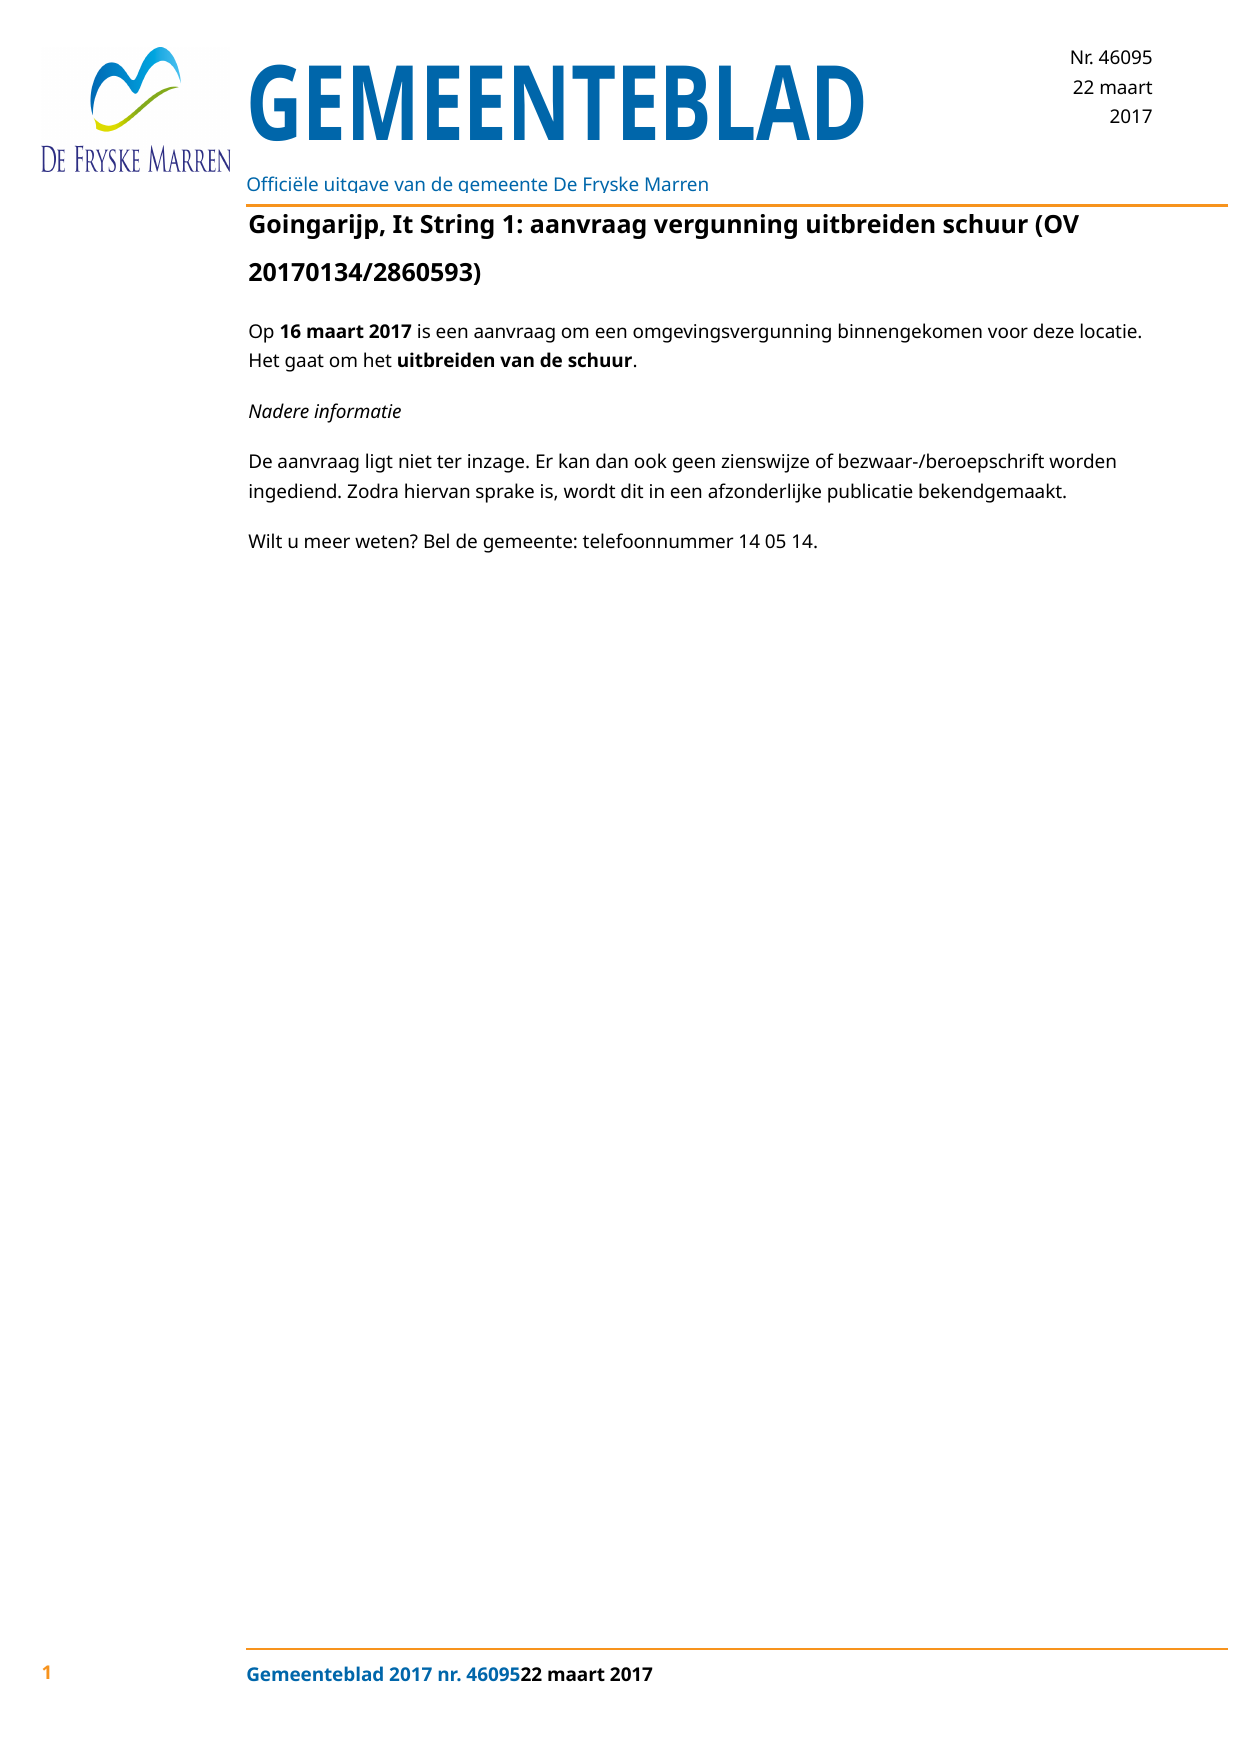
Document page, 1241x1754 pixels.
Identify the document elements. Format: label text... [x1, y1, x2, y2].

picture [41, 47, 231, 172]
text Op 16 maart 2017 is een aanvraag om een omgevingsvergunning binnengekomen voor deze locatie. Het gaat om het uitbreiden van de schuur. [248, 318, 1152, 373]
text Wilt u meer weten? Bel de gemeente: telefoonnummer 14 05 14. [248, 528, 1152, 554]
text Nadere informatie [248, 398, 1152, 424]
text De aanvraag ligt niet ter inzage. Er kan dan ook geen zienswijze of bezwaar-/beroepschrift worden ingediend. Zodra hiervan sprake is, wordt dit in een afzonderlijke publicatie bekendgemaakt. [248, 448, 1152, 504]
text Goingarijp, It String 1: aanvraag vergunning uitbreiden schuur (OV 20170134/2860593) [248, 207, 1152, 288]
